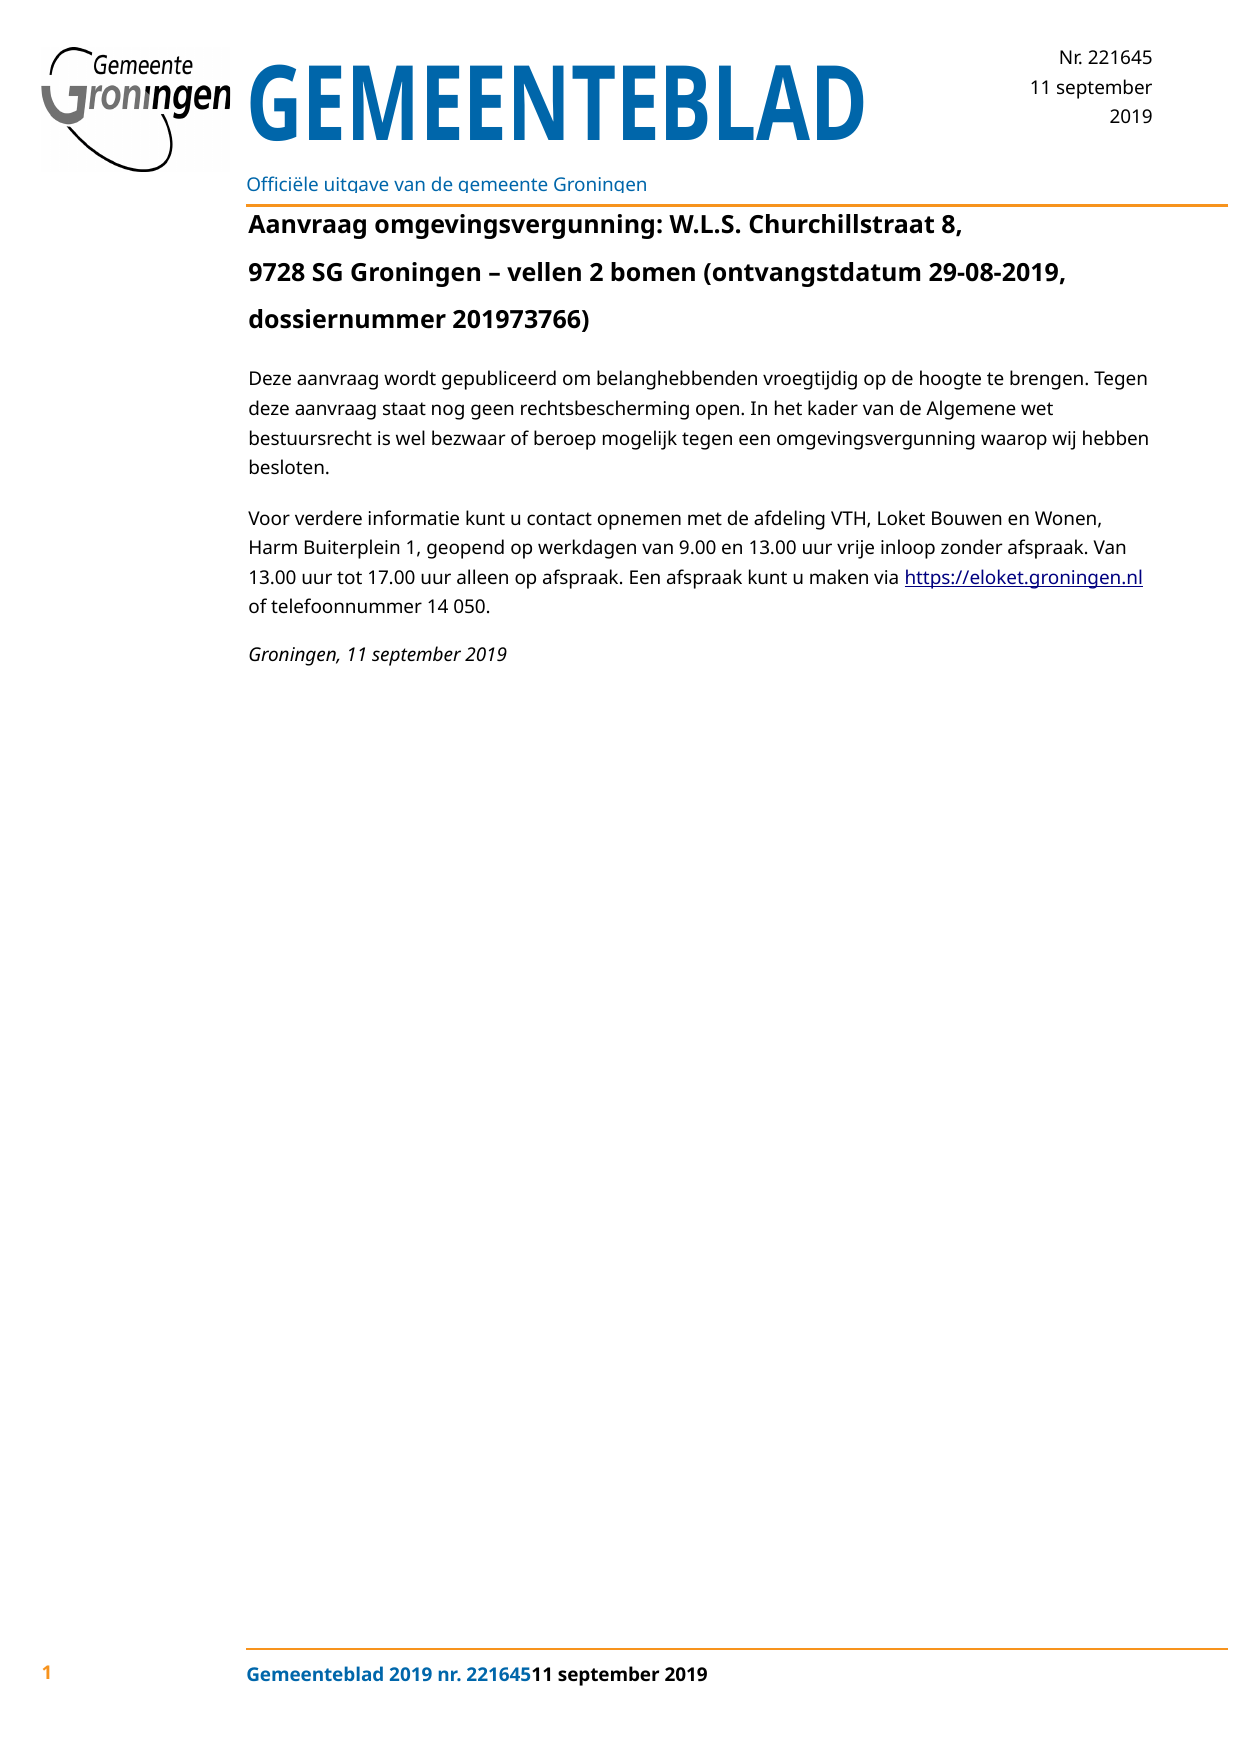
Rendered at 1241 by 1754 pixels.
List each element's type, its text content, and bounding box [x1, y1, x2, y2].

text Deze aanvraag wordt gepubliceerd om belanghebbenden vroegtijdig op de hoogte te brengen. Tegen deze aanvraag staat nog geen rechtsbescherming open. In het kader van de Algemene wet bestuursrecht is wel bezwaar of beroep mogelijk tegen een omgevingsvergunning waarop wij hebben besloten. [248, 366, 1152, 480]
picture [41, 47, 231, 172]
text Voor verdere informatie kunt u contact opnemen met de afdeling VTH, Loket Bouwen en Wonen, Harm Buiterplein 1, geopend op werkdagen van 9.00 en 13.00 uur vrije inloop zonder afspraak. Van 13.00 uur tot 17.00 uur alleen op afspraak. Een afspraak kunt u maken via https://eloket.groningen.nl of telefoonnummer 14 050. [248, 505, 1152, 619]
text Aanvraag omgevingsvergunning: W.L.S. Churchillstraat 8, 9728 SG Groningen – vellen 2 bomen (ontvangstdatum 29-08-2019, dossiernummer 201973766) [248, 207, 1152, 336]
text Groningen, 11 september 2019 [248, 641, 1152, 667]
